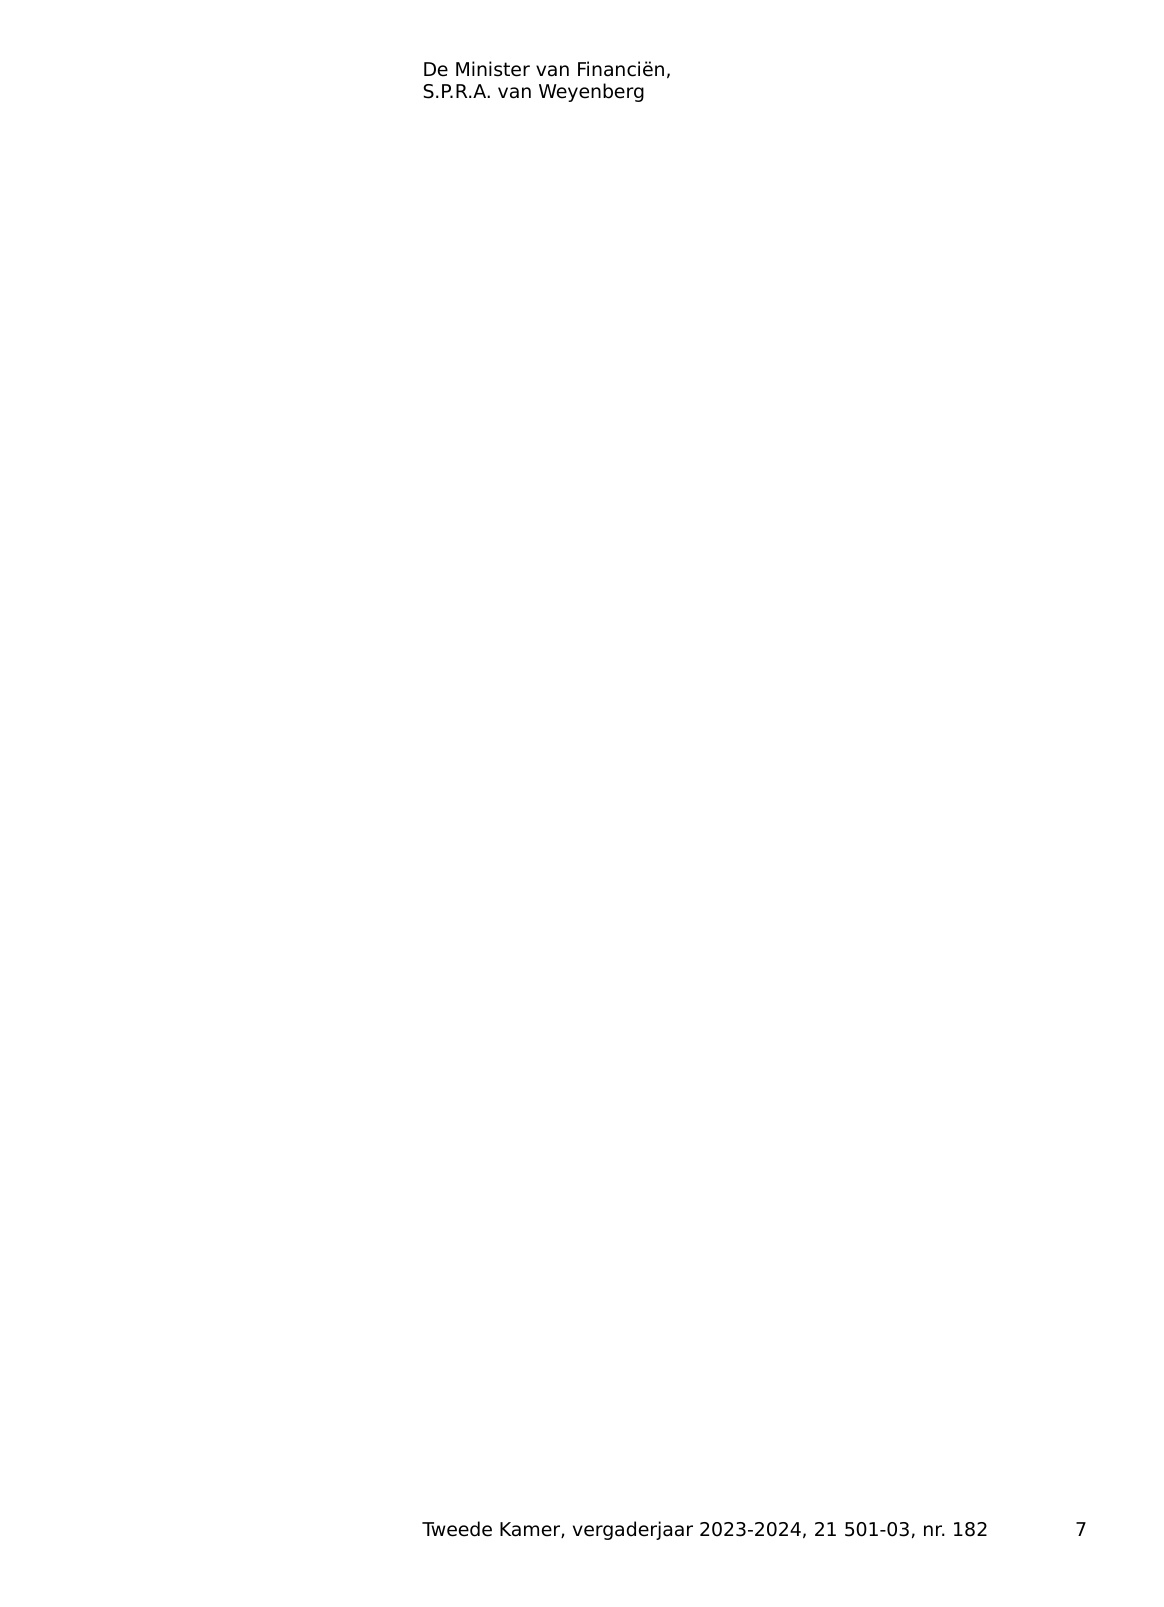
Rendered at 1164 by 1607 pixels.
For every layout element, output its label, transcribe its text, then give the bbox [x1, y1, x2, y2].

text De Minister van Financiën, S.P.R.A. van Weyenberg [422, 59, 1087, 103]
